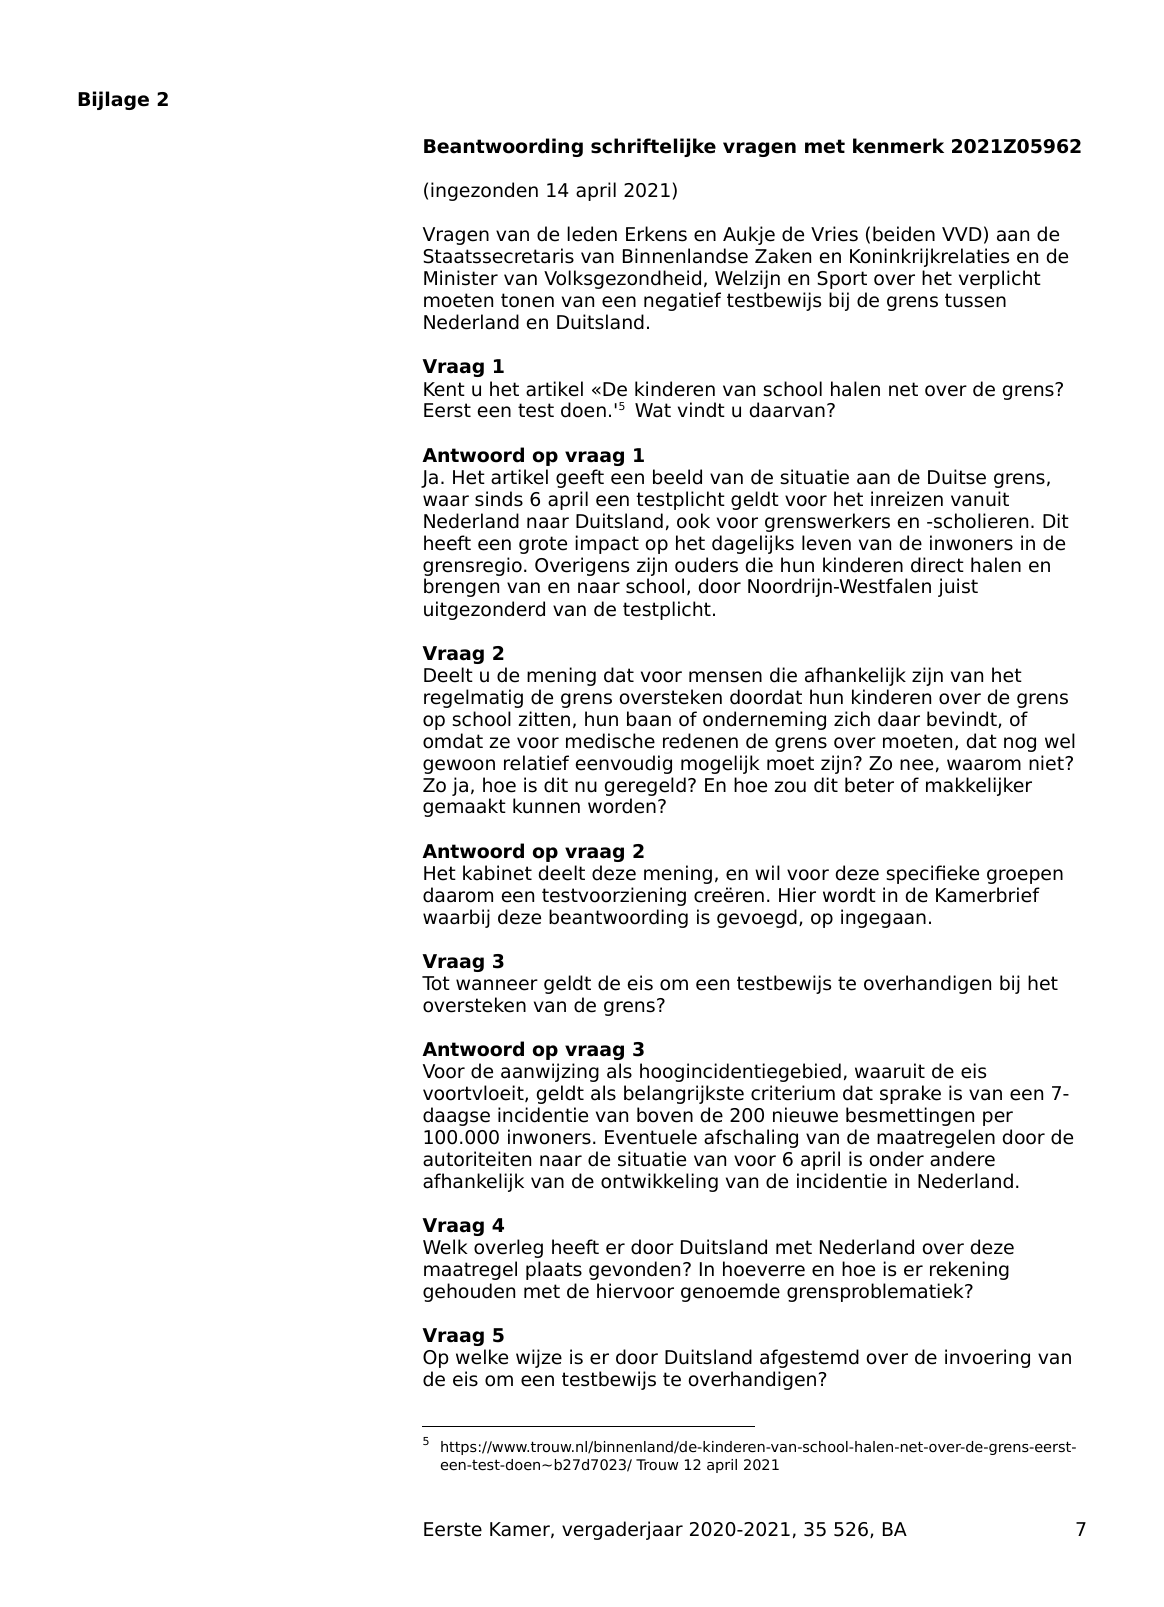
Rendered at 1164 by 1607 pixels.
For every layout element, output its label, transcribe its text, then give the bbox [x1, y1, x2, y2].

text Antwoord op vraag 1 [422, 444, 1087, 467]
text Vraag 1 [422, 356, 1087, 378]
text Vraag 4 [422, 1215, 1087, 1237]
text Het kabinet deelt deze mening, en wil voor deze specifieke groepen daarom een testvoorziening creëren. Hier wordt in de Kamerbrief waarbij deze beantwoording is gevoegd, op ingegaan. [422, 863, 1087, 928]
text (ingezonden 14 april 2021) [422, 180, 1087, 202]
text https://www.trouw.nl/binnenland/de-kinderen-van-school-halen-net-over-de-grens-eerst-een-test-doen~b27d7023/ Trouw 12 april 2021 [422, 1435, 1087, 1474]
text Welk overleg heeft er door Duitsland met Nederland over deze maatregel plaats gevonden? In hoeverre en hoe is er rekening gehouden met de hiervoor genoemde grensproblematiek? [422, 1237, 1087, 1303]
text Vraag 3 [422, 951, 1087, 973]
text Voor de aanwijzing als hoogincidentiegebied, waaruit de eis voortvloeit, geldt als belangrijkste criterium dat sprake is van een 7-daagse incidentie van boven de 200 nieuwe besmettingen per 100.000 inwoners. Eventuele afschaling van de maatregelen door de autoriteiten naar de situatie van voor 6 april is onder andere afhankelijk van de ontwikkeling van de incidentie in Nederland. [422, 1061, 1087, 1193]
text Tot wanneer geldt de eis om een testbewijs te overhandigen bij het oversteken van de grens? [422, 973, 1087, 1017]
text Deelt u de mening dat voor mensen die afhankelijk zijn van het regelmatig de grens oversteken doordat hun kinderen over de grens op school zitten, hun baan of onderneming zich daar bevindt, of omdat ze voor medische redenen de grens over moeten, dat nog wel gewoon relatief eenvoudig mogelijk moet zijn? Zo nee, waarom niet? Zo ja, hoe is dit nu geregeld? En hoe zou dit beter of makkelijker gemaakt kunnen worden? [422, 664, 1087, 818]
text Vragen van de leden Erkens en Aukje de Vries (beiden VVD) aan de Staatssecretaris van Binnenlandse Zaken en Koninkrijkrelaties en de Minister van Volksgezondheid, Welzijn en Sport over het verplicht moeten tonen van een negatief testbewijs bij de grens tussen Nederland en Duitsland. [422, 224, 1087, 334]
text Antwoord op vraag 2 [422, 841, 1087, 863]
subtitle Bijlage 2 [77, 89, 1087, 111]
subtitle Beantwoording schriftelijke vragen met kenmerk 2021Z05962 [422, 136, 1087, 158]
text Op welke wijze is er door Duitsland afgestemd over de invoering van de eis om een testbewijs te overhandigen? [422, 1347, 1087, 1391]
text Kent u het artikel «De kinderen van school halen net over de grens? Eerst een test doen.' Wat vindt u daarvan? [422, 378, 1087, 422]
text Vraag 2 [422, 643, 1087, 664]
text Vraag 5 [422, 1325, 1087, 1347]
text Ja. Het artikel geeft een beeld van de situatie aan de Duitse grens, waar sinds 6 april een testplicht geldt voor het inreizen vanuit Nederland naar Duitsland, ook voor grenswerkers en -scholieren. Dit heeft een grote impact op het dagelijks leven van de inwoners in de grensregio. Overigens zijn ouders die hun kinderen direct halen en brengen van en naar school, door Noordrijn-Westfalen juist uitgezonderd van de testplicht. [422, 467, 1087, 620]
text Antwoord op vraag 3 [422, 1039, 1087, 1061]
